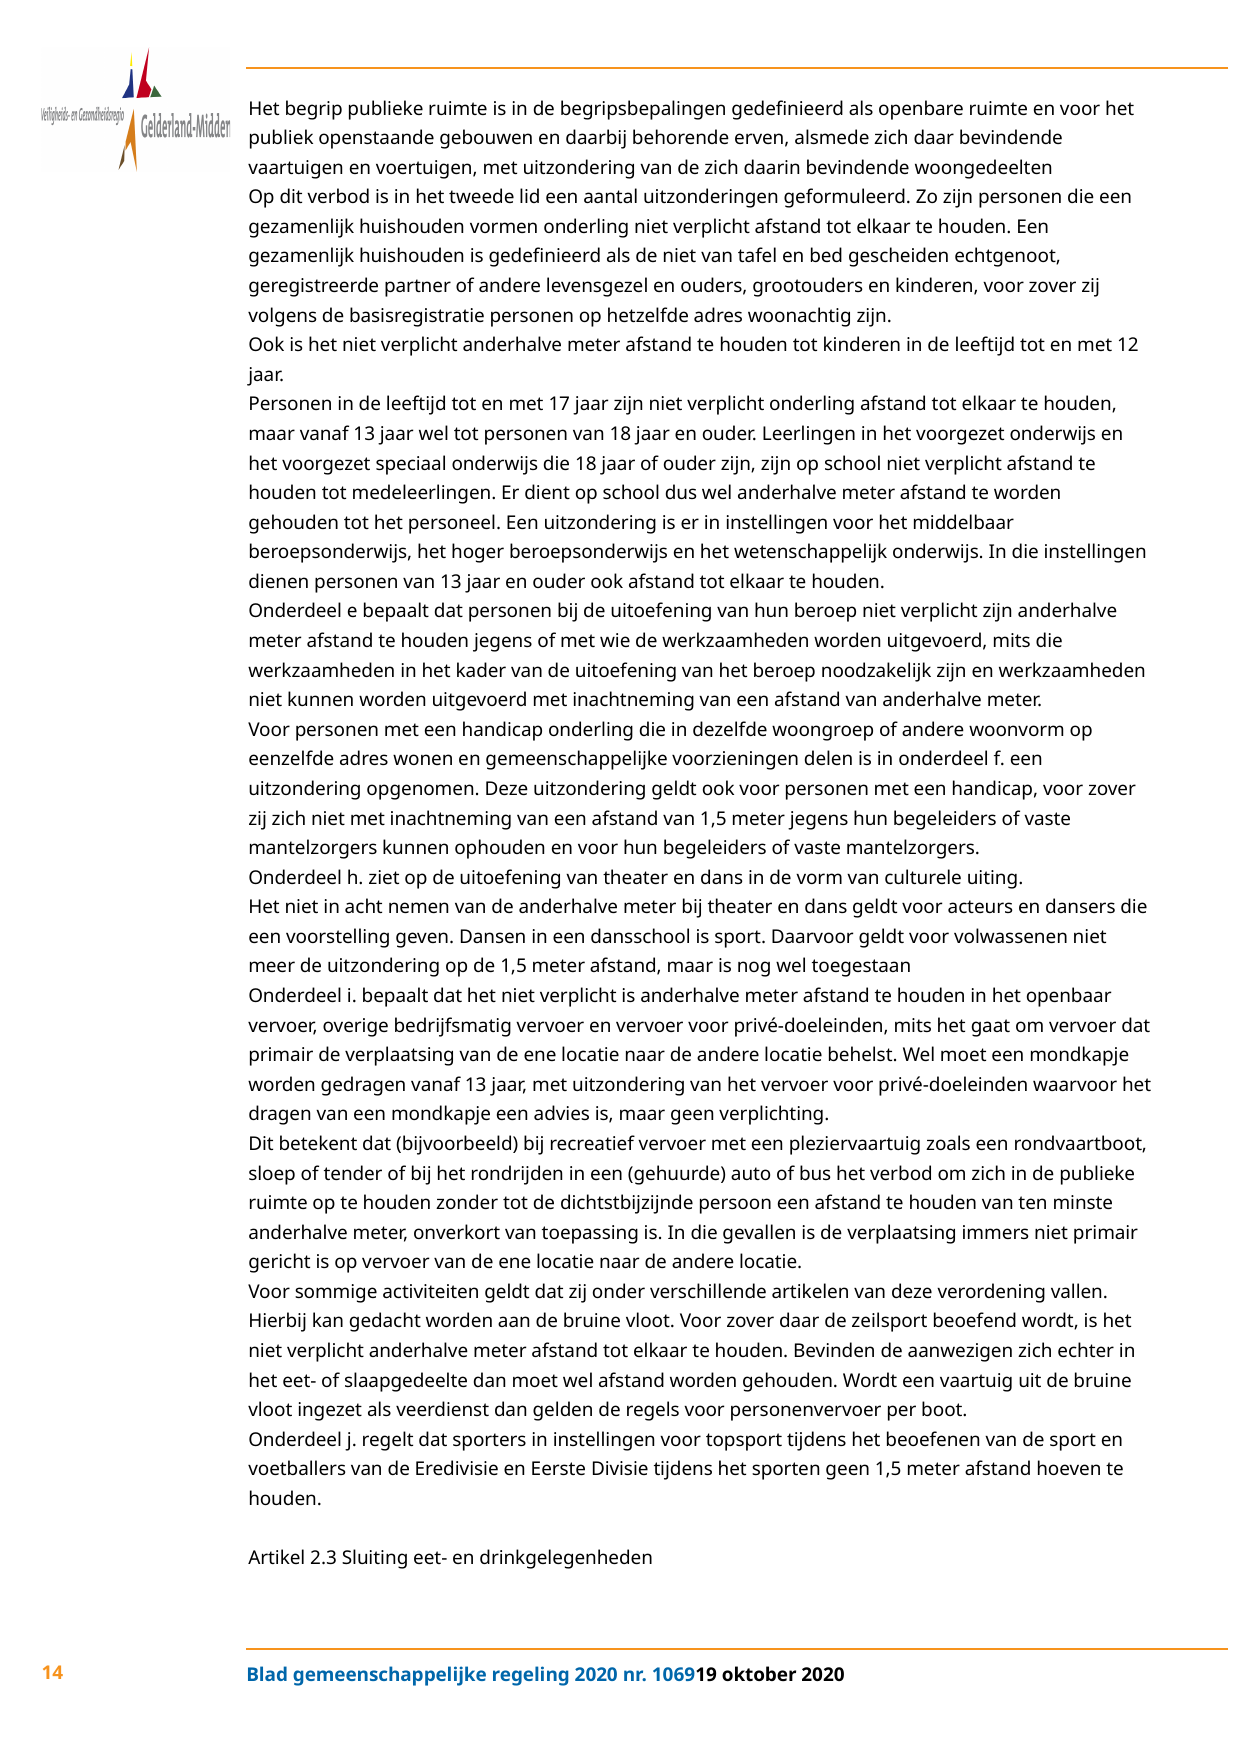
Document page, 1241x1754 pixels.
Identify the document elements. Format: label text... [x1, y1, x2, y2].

picture [41, 47, 231, 172]
text Onderdeel j. regelt dat sporters in instellingen voor topsport tijdens het beoefenen van de sport en voetballers van de Eredivisie en Eerste Divisie tijdens het sporten geen 1,5 meter afstand hoeven te houden. [248, 1426, 1152, 1511]
text Dit betekent dat (bijvoorbeeld) bij recreatief vervoer met een pleziervaartuig zoals een rondvaartboot, sloep of tender of bij het rondrijden in een (gehuurde) auto of bus het verbod om zich in de publieke ruimte op te houden zonder tot de dichtstbijzijnde persoon een afstand te houden van ten minste anderhalve meter, onverkort van toepassing is. In die gevallen is de verplaatsing immers niet primair gericht is op vervoer van de ene locatie naar de andere locatie. [248, 1130, 1152, 1274]
text Het begrip publieke ruimte is in de begripsbepalingen gedefinieerd als openbare ruimte en voor het publiek openstaande gebouwen en daarbij behorende erven, alsmede zich daar bevindende vaartuigen en voertuigen, met uitzondering van de zich daarin bevindende woongedeelten [248, 95, 1152, 180]
text Onderdeel h. ziet op de uitoefening van theater en dans in de vorm van culturele uiting. [248, 864, 1152, 890]
text Onderdeel i. bepaalt dat het niet verplicht is anderhalve meter afstand te houden in het openbaar vervoer, overige bedrijfsmatig vervoer en vervoer voor privé-doeleinden, mits het gaat om vervoer dat primair de verplaatsing van de ene locatie naar de andere locatie behelst. Wel moet een mondkapje worden gedragen vanaf 13 jaar, met uitzondering van het vervoer voor privé-doeleinden waarvoor het dragen van een mondkapje een advies is, maar geen verplichting. [248, 982, 1152, 1126]
text Op dit verbod is in het tweede lid een aantal uitzonderingen geformuleerd. Zo zijn personen die een gezamenlijk huishouden vormen onderling niet verplicht afstand tot elkaar te houden. Een gezamenlijk huishouden is gedefinieerd als de niet van tafel en bed gescheiden echtgenoot, geregistreerde partner of andere levensgezel en ouders, grootouders en kinderen, voor zover zij volgens de basisregistratie personen op hetzelfde adres woonachtig zijn. [248, 183, 1152, 328]
text Het niet in acht nemen van de anderhalve meter bij theater en dans geldt voor acteurs en dansers die een voorstelling geven. Dansen in een dansschool is sport. Daarvoor geldt voor volwassenen niet meer de uitzondering op de 1,5 meter afstand, maar is nog wel toegestaan [248, 893, 1152, 978]
text Ook is het niet verplicht anderhalve meter afstand te houden tot kinderen in de leeftijd tot en met 12 jaar. [248, 331, 1152, 387]
text Onderdeel e bepaalt dat personen bij de uitoefening van hun beroep niet verplicht zijn anderhalve meter afstand te houden jegens of met wie de werkzaamheden worden uitgevoerd, mits die werkzaamheden in het kader van de uitoefening van het beroep noodzakelijk zijn en werkzaamheden niet kunnen worden uitgevoerd met inachtneming van een afstand van anderhalve meter. [248, 598, 1152, 712]
text Personen in de leeftijd tot en met 17 jaar zijn niet verplicht onderling afstand tot elkaar te houden, maar vanaf 13 jaar wel tot personen van 18 jaar en ouder. Leerlingen in het voorgezet onderwijs en het voorgezet speciaal onderwijs die 18 jaar of ouder zijn, zijn op school niet verplicht afstand te houden tot medeleerlingen. Er dient op school dus wel anderhalve meter afstand te worden gehouden tot het personeel. Een uitzondering is er in instellingen voor het middelbaar beroepsonderwijs, het hoger beroepsonderwijs en het wetenschappelijk onderwijs. In die instellingen dienen personen van 13 jaar en ouder ook afstand tot elkaar te houden. [248, 391, 1152, 594]
text Voor personen met een handicap onderling die in dezelfde woongroep of andere woonvorm op eenzelfde adres wonen en gemeenschappelijke voorzieningen delen is in onderdeel f. een uitzondering opgenomen. Deze uitzondering geldt ook voor personen met een handicap, voor zover zij zich niet met inachtneming van een afstand van 1,5 meter jegens hun begeleiders of vaste mantelzorgers kunnen ophouden en voor hun begeleiders of vaste mantelzorgers. [248, 716, 1152, 860]
text Artikel 2.3 Sluiting eet- en drinkgelegenheden [248, 1544, 1152, 1570]
text Voor sommige activiteiten geldt dat zij onder verschillende artikelen van deze verordening vallen. Hierbij kan gedacht worden aan de bruine vloot. Voor zover daar de zeilsport beoefend wordt, is het niet verplicht anderhalve meter afstand tot elkaar te houden. Bevinden de aanwezigen zich echter in het eet- of slaapgedeelte dan moet wel afstand worden gehouden. Wordt een vaartuig uit de bruine vloot ingezet als veerdienst dan gelden de regels voor personenvervoer per boot. [248, 1278, 1152, 1422]
